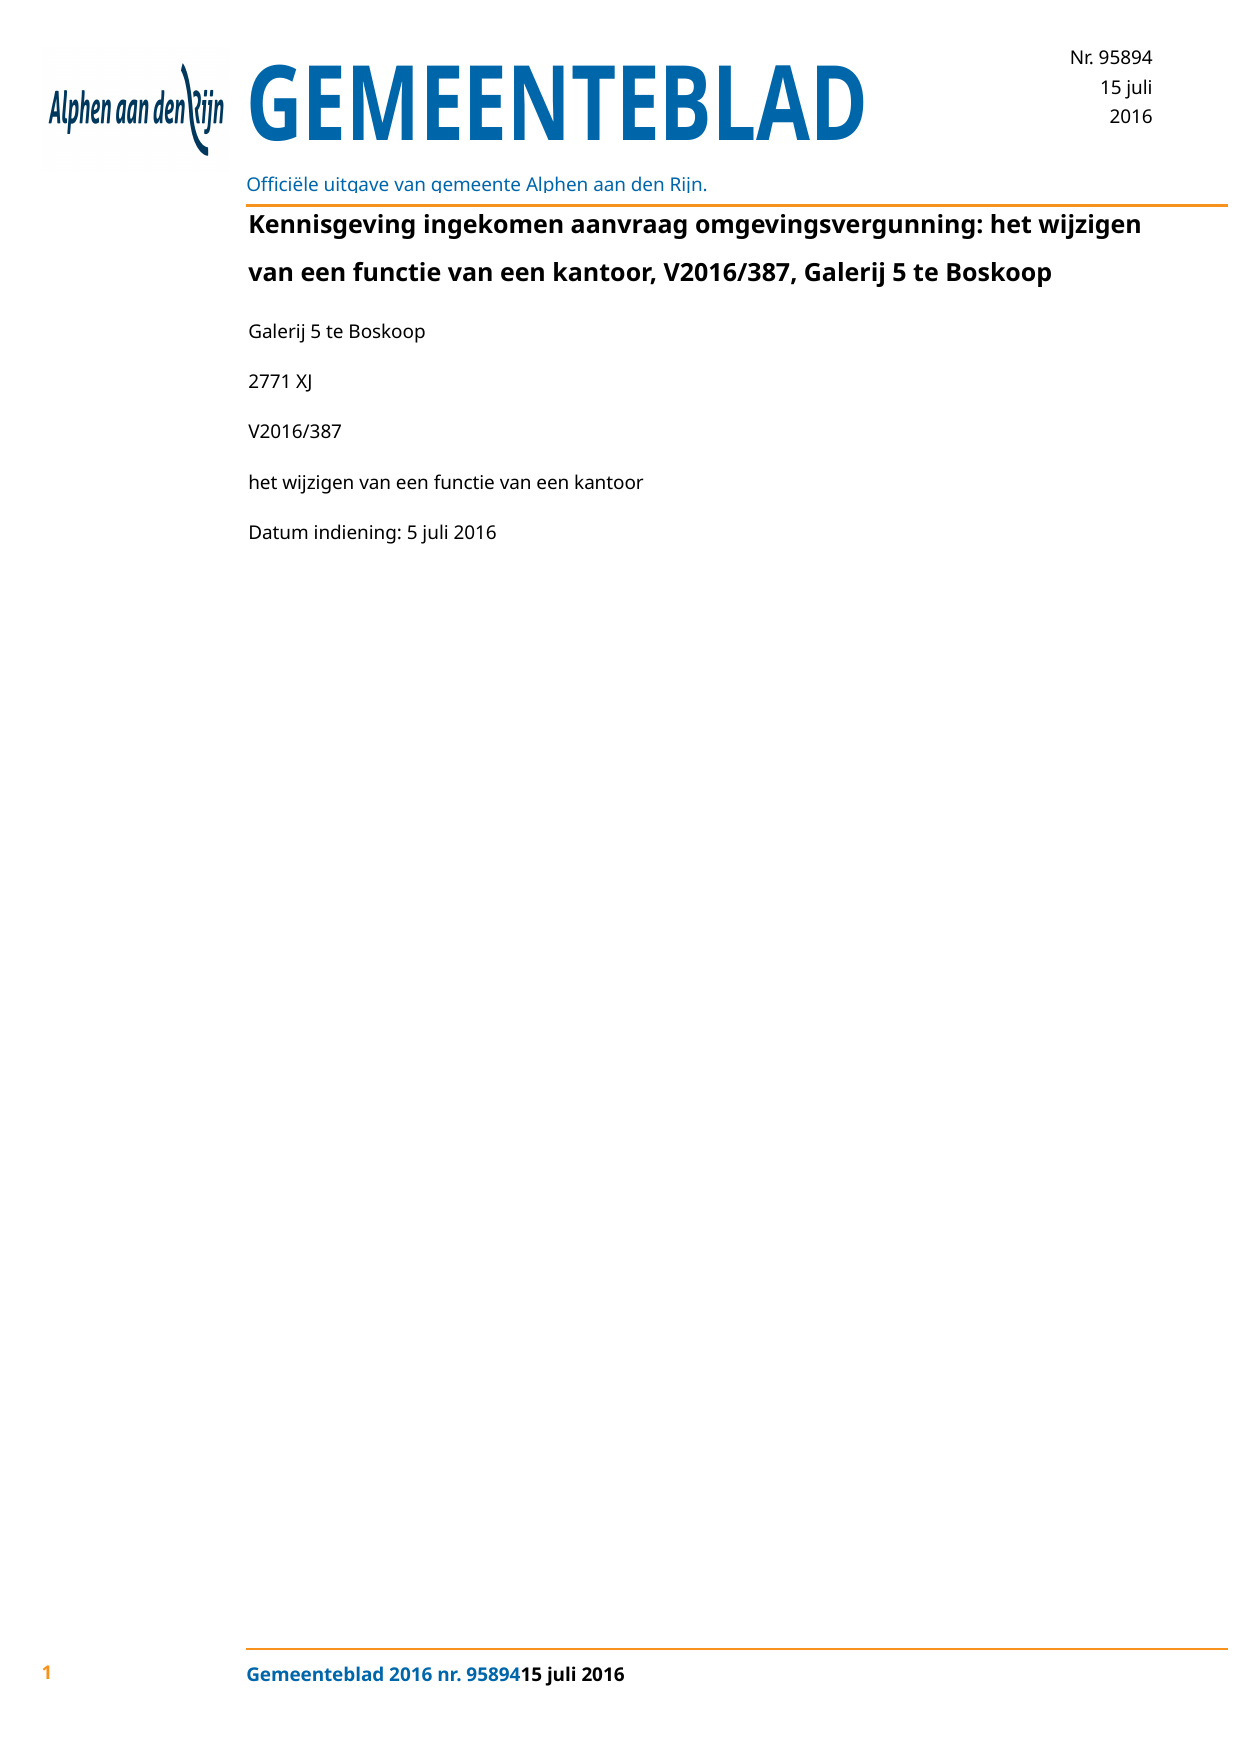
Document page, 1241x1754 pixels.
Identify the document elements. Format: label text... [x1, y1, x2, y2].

text 2771 XJ [248, 368, 1152, 394]
text Kennisgeving ingekomen aanvraag omgevingsvergunning: het wijzigen van een functie van een kantoor, V2016/387, Galerij 5 te Boskoop [248, 207, 1152, 288]
picture [41, 47, 231, 172]
text Datum indiening: 5 juli 2016 [248, 519, 1152, 545]
text Galerij 5 te Boskoop [248, 318, 1152, 344]
text V2016/387 [248, 419, 1152, 444]
text het wijzigen van een functie van een kantoor [248, 469, 1152, 495]
